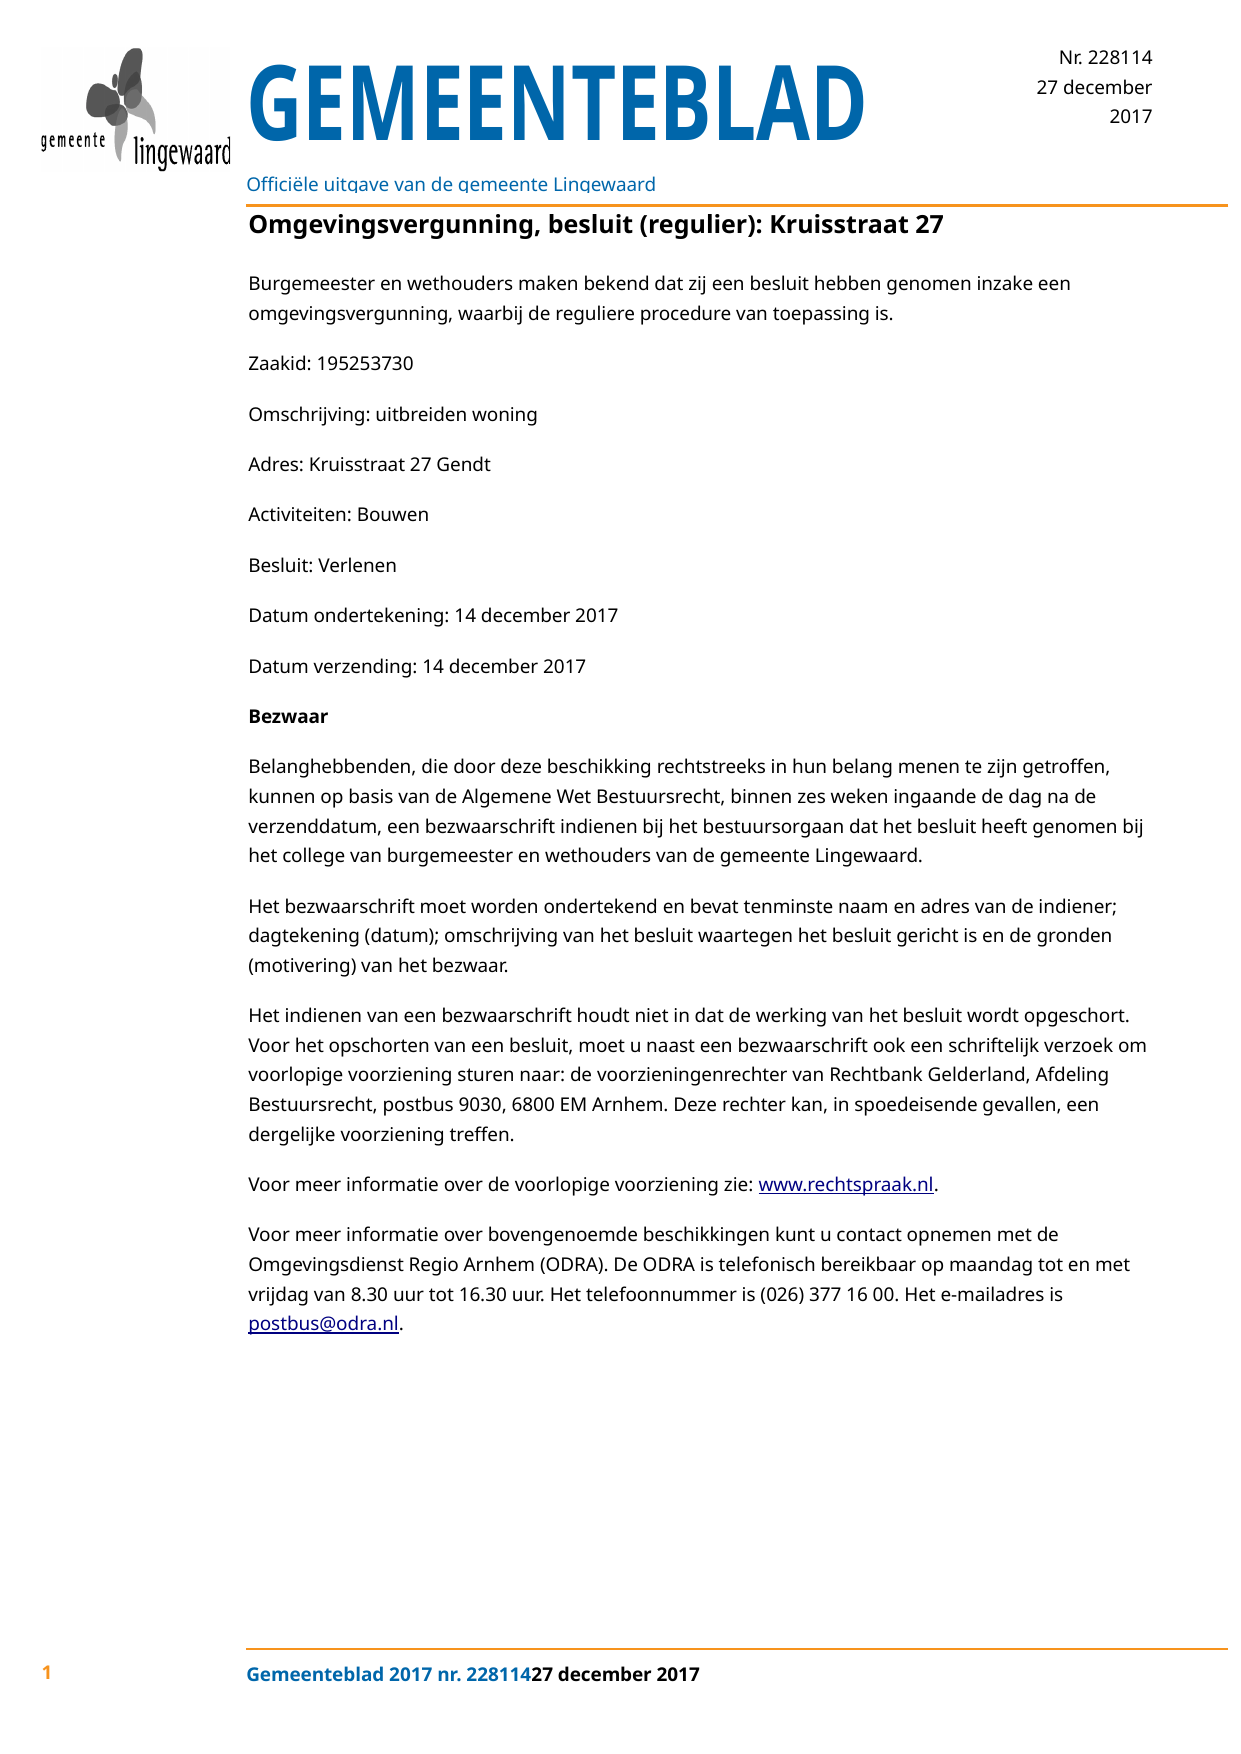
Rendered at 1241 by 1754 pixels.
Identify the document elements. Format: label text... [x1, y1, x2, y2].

text Omschrijving: uitbreiden woning [248, 401, 1152, 426]
text Datum verzending: 14 december 2017 [248, 653, 1152, 678]
text Zaakid: 195253730 [248, 350, 1152, 376]
text Voor meer informatie over de voorlopige voorziening zie: www.rechtspraak.nl. [248, 1171, 1152, 1197]
text Omgevingsvergunning, besluit (regulier): Kruisstraat 27 [248, 207, 1152, 241]
text Adres: Kruisstraat 27 Gendt [248, 451, 1152, 477]
text Bezwaar [248, 703, 1152, 729]
text Datum ondertekening: 14 december 2017 [248, 602, 1152, 628]
text Activiteiten: Bouwen [248, 502, 1152, 527]
text Belanghebbenden, die door deze beschikking rechtstreeks in hun belang menen te zijn getroffen, kunnen op basis van de Algemene Wet Bestuursrecht, binnen zes weken ingaande de dag na de verzenddatum, een bezwaarschrift indienen bij het bestuursorgaan dat het besluit heeft genomen bij het college van burgemeester en wethouders van de gemeente Lingewaard. [248, 754, 1152, 868]
text Burgemeester en wethouders maken bekend dat zij een besluit hebben genomen inzake een omgevingsvergunning, waarbij de reguliere procedure van toepassing is. [248, 270, 1152, 326]
picture [41, 47, 231, 172]
text Het indienen van een bezwaarschrift houdt niet in dat de werking van het besluit wordt opgeschort. Voor het opschorten van een besluit, moet u naast een bezwaarschrift ook een schriftelijk verzoek om voorlopige voorziening sturen naar: de voorzieningenrechter van Rechtbank Gelderland, Afdeling Bestuursrecht, postbus 9030, 6800 EM Arnhem. Deze rechter kan, in spoedeisende gevallen, een dergelijke voorziening treffen. [248, 1002, 1152, 1146]
text Voor meer informatie over bovengenoemde beschikkingen kunt u contact opnemen met de Omgevingsdienst Regio Arnhem (ODRA). De ODRA is telefonisch bereikbaar op maandag tot en met vrijdag van 8.30 uur tot 16.30 uur. Het telefoonnummer is (026) 377 16 00. Het e-mailadres is postbus@odra.nl. [248, 1222, 1152, 1336]
text Het bezwaarschrift moet worden ondertekend en bevat tenminste naam en adres van de indiener; dagtekening (datum); omschrijving van het besluit waartegen het besluit gericht is en de gronden (motivering) van het bezwaar. [248, 893, 1152, 978]
text Besluit: Verlenen [248, 552, 1152, 578]
